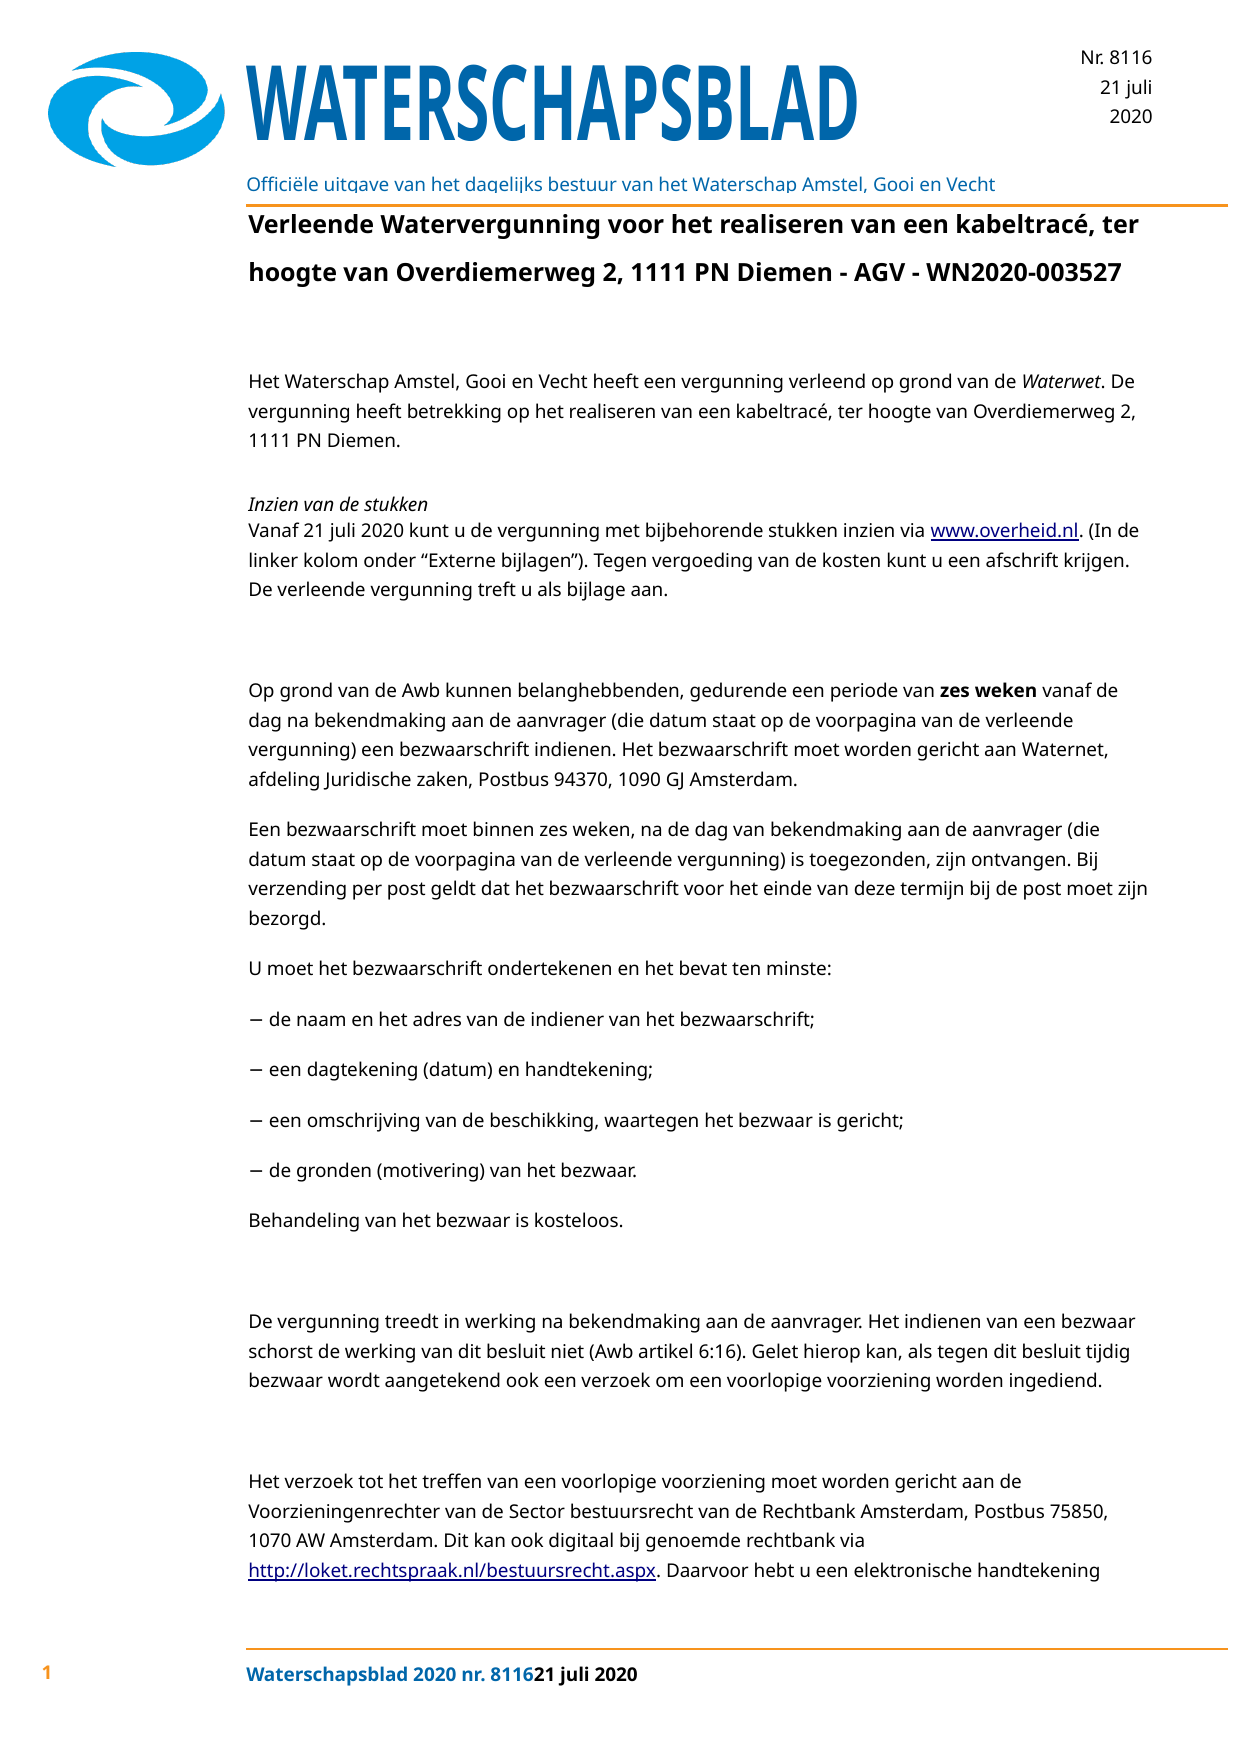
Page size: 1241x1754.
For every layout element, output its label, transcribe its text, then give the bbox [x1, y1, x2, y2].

text − de naam en het adres van de indiener van het bezwaarschrift; [248, 1006, 1152, 1032]
text Inzien van de stukken [248, 491, 1152, 517]
text − een omschrijving van de beschikking, waartegen het bezwaar is gericht; [248, 1107, 1152, 1132]
text Behandeling van het bezwaar is kosteloos. [248, 1208, 1152, 1233]
text Verleende Watervergunning voor het realiseren van een kabeltracé, ter hoogte van Overdiemerweg 2, 1111 PN Diemen - AGV - WN2020-003527 [248, 207, 1152, 288]
text Vanaf 21 juli 2020 kunt u de vergunning met bijbehorende stukken inzien via www.overheid.nl. (In de linker kolom onder “Externe bijlagen”). Tegen vergoeding van de kosten kunt u een afschrift krijgen. De verleende vergunning treft u als bijlage aan. [248, 517, 1152, 602]
text Op grond van de Awb kunnen belanghebbenden, gedurende een periode van zes weken vanaf de dag na bekendmaking aan de aanvrager (die datum staat op de voorpagina van de verleende vergunning) een bezwaarschrift indienen. Het bezwaarschrift moet worden gericht aan Waternet, afdeling Juridische zaken, Postbus 94370, 1090 GJ Amsterdam. [248, 677, 1152, 792]
text − de gronden (motivering) van het bezwaar. [248, 1157, 1152, 1183]
text U moet het bezwaarschrift ondertekenen en het bevat ten minste: [248, 956, 1152, 981]
picture [41, 47, 231, 172]
text De vergunning treedt in werking na bekendmaking aan de aanvrager. Het indienen van een bezwaar schorst de werking van dit besluit niet (Awb artikel 6:16). Gelet hierop kan, als tegen dit besluit tijdig bezwaar wordt aangetekend ook een verzoek om een voorlopige voorziening worden ingediend. [248, 1308, 1152, 1393]
text − een dagtekening (datum) en handtekening; [248, 1056, 1152, 1082]
text Het verzoek tot het treffen van een voorlopige voorziening moet worden gericht aan de Voorzieningenrechter van de Sector bestuursrecht van de Rechtbank Amsterdam, Postbus 75850, 1070 AW Amsterdam. Dit kan ook digitaal bij genoemde rechtbank via http://loket.rechtspraak.nl/bestuursrecht.aspx. Daarvoor hebt u een elektronische handtekening [248, 1468, 1152, 1583]
text Een bezwaarschrift moet binnen zes weken, na de dag van bekendmaking aan de aanvrager (die datum staat op de voorpagina van de verleende vergunning) is toegezonden, zijn ontvangen. Bij verzending per post geldt dat het bezwaarschrift voor het einde van deze termijn bij de post moet zijn bezorgd. [248, 816, 1152, 931]
text Het Waterschap Amstel, Gooi en Vecht heeft een vergunning verleend op grond van de Waterwet. De vergunning heeft betrekking op het realiseren van een kabeltracé, ter hoogte van Overdiemerweg 2, 1111 PN Diemen. [248, 368, 1152, 453]
